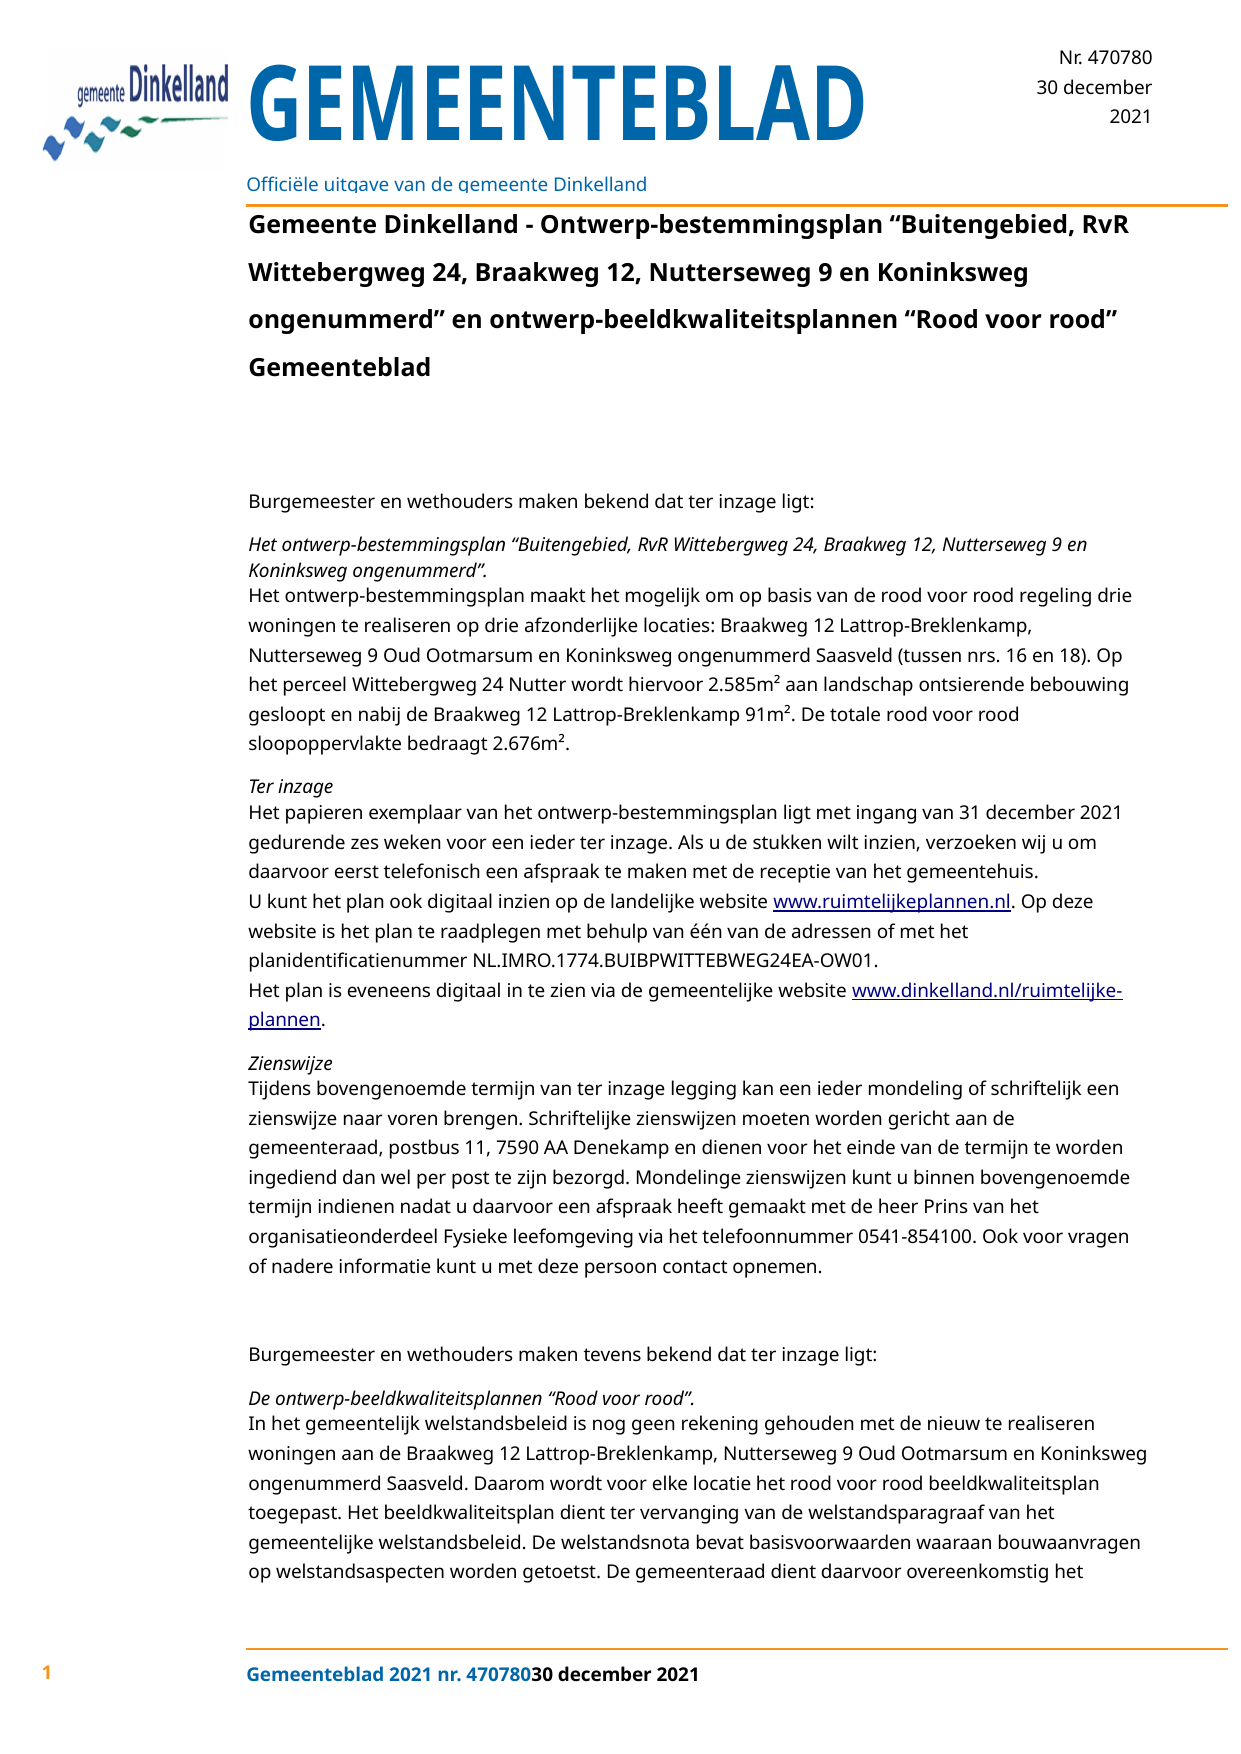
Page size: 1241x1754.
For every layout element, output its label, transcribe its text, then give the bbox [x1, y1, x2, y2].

text Het plan is eveneens digitaal in te zien via de gemeentelijke website www.dinkelland.nl/ruimtelijke-plannen. [248, 977, 1152, 1032]
text In het gemeentelijk welstandsbeleid is nog geen rekening gehouden met de nieuw te realiseren woningen aan de Braakweg 12 Lattrop-Breklenkamp, Nutterseweg 9 Oud Ootmarsum en Koninksweg ongenummerd Saasveld. Daarom wordt voor elke locatie het rood voor rood beeldkwaliteitsplan toegepast. Het beeldkwaliteitsplan dient ter vervanging van de welstandsparagraaf van het gemeentelijke welstandsbeleid. De welstandsnota bevat basisvoorwaarden waaraan bouwaanvragen op welstandsaspecten worden getoetst. De gemeenteraad dient daarvoor overeenkomstig het [248, 1411, 1152, 1584]
text Het ontwerp-bestemmingsplan maakt het mogelijk om op basis van de rood voor rood regeling drie woningen te realiseren op drie afzonderlijke locaties: Braakweg 12 Lattrop-Breklenkamp, Nutterseweg 9 Oud Ootmarsum en Koninksweg ongenummerd Saasveld (tussen nrs. 16 en 18). Op het perceel Wittebergweg 24 Nutter wordt hiervoor 2.585m² aan landschap ontsierende bebouwing gesloopt en nabij de Braakweg 12 Lattrop-Breklenkamp 91m². De totale rood voor rood sloopoppervlakte bedraagt 2.676m². [248, 583, 1152, 756]
text Zienswijze [248, 1050, 1152, 1075]
text Het ontwerp-bestemmingsplan “Buitengebied, RvR Wittebergweg 24, Braakweg 12, Nutterseweg 9 en Koninksweg ongenummerd”. [248, 531, 1152, 583]
text De ontwerp-beeldkwaliteitsplannen “Rood voor rood”. [248, 1385, 1152, 1411]
text Ter inzage [248, 774, 1152, 799]
text Burgemeester en wethouders maken tevens bekend dat ter inzage ligt: [248, 1342, 1152, 1367]
text Burgemeester en wethouders maken bekend dat ter inzage ligt: [248, 488, 1152, 514]
picture [41, 47, 231, 172]
text Gemeente Dinkelland - Ontwerp-bestemmingsplan “Buitengebied, RvR Wittebergweg 24, Braakweg 12, Nutterseweg 9 en Koninksweg ongenummerd” en ontwerp-beeldkwaliteitsplannen “Rood voor rood” Gemeenteblad [248, 207, 1152, 384]
text Tijdens bovengenoemde termijn van ter inzage legging kan een ieder mondeling of schriftelijk een zienswijze naar voren brengen. Schriftelijke zienswijzen moeten worden gericht aan de gemeenteraad, postbus 11, 7590 AA Denekamp en dienen voor het einde van de termijn te worden ingediend dan wel per post te zijn bezorgd. Mondelinge zienswijzen kunt u binnen bovengenoemde termijn indienen nadat u daarvoor een afspraak heeft gemaakt met de heer Prins van het organisatieonderdeel Fysieke leefomgeving via het telefoonnummer 0541-854100. Ook voor vragen of nadere informatie kunt u met deze persoon contact opnemen. [248, 1075, 1152, 1279]
text U kunt het plan ook digitaal inzien op de landelijke website www.ruimtelijkeplannen.nl. Op deze website is het plan te raadplegen met behulp van één van de adressen of met het planidentificatienummer NL.IMRO.1774.BUIBPWITTEBWEG24EA-OW01. [248, 888, 1152, 973]
text Het papieren exemplaar van het ontwerp-bestemmingsplan ligt met ingang van 31 december 2021 gedurende zes weken voor een ieder ter inzage. Als u de stukken wilt inzien, verzoeken wij u om daarvoor eerst telefonisch een afspraak te maken met de receptie van het gemeentehuis. [248, 799, 1152, 884]
